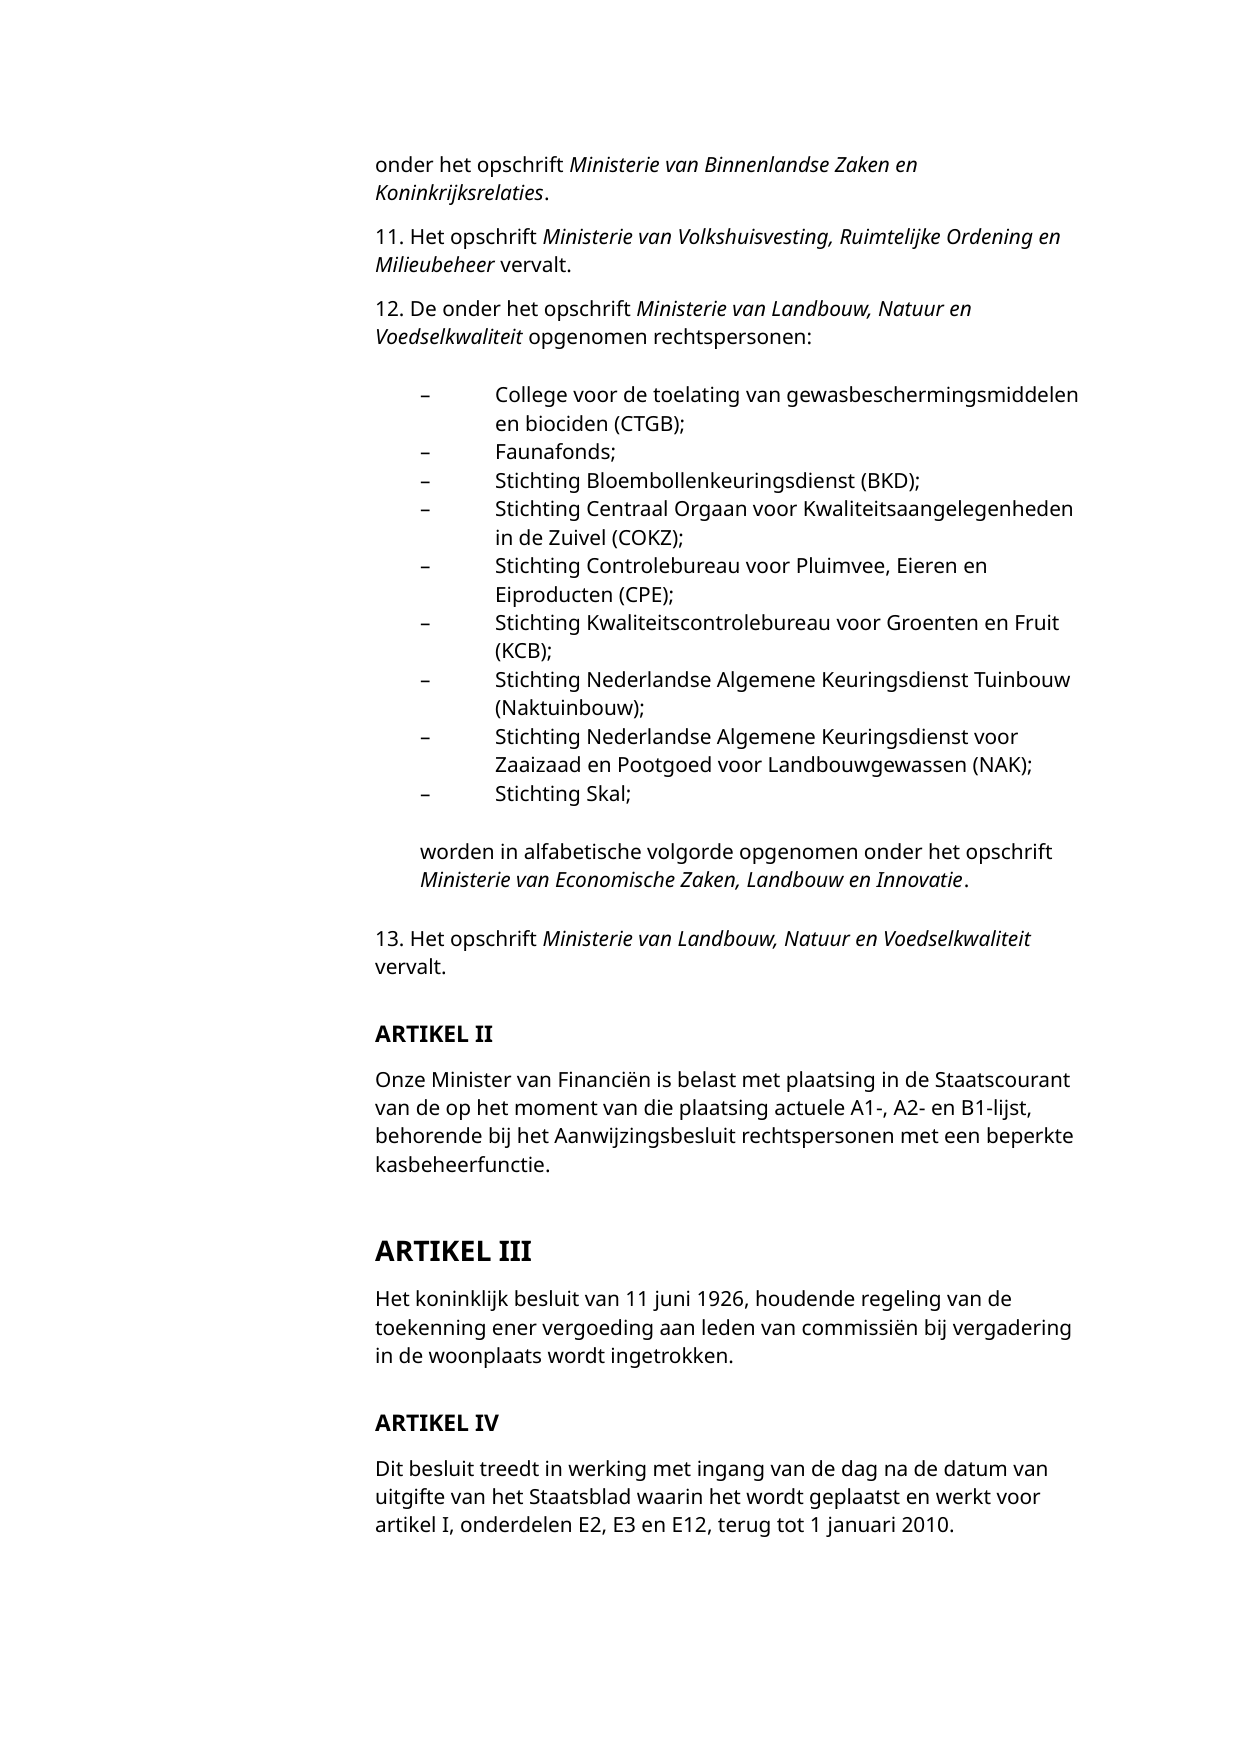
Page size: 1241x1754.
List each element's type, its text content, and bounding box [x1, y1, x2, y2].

list Stichting Skal; [420, 779, 1090, 807]
list College voor de toelating van gewasbeschermingsmiddelen en biociden (CTGB); [420, 381, 1090, 437]
list Stichting Controlebureau voor Pluimvee, Eieren en Eiproducten (CPE); [420, 551, 1090, 608]
list Faunafonds; [420, 437, 1090, 466]
list Stichting Bloembollenkeuringsdienst (BKD); [420, 466, 1090, 494]
text 13. Het opschrift Ministerie van Landbouw, Natuur en Voedselkwaliteit vervalt. [375, 924, 1090, 981]
text worden in alfabetische volgorde opgenomen onder het opschrift Ministerie van Economische Zaken, Landbouw en Innovatie. [420, 837, 1090, 894]
text Dit besluit treedt in werking met ingang van de dag na de datum van uitgifte van het Staatsblad waarin het wordt geplaatst en werkt voor artikel I, onderdelen E2, E3 en E12, terug tot 1 januari 2010. [375, 1454, 1090, 1539]
text onder het opschrift Ministerie van Binnenlandse Zaken en Koninkrijksrelaties. [375, 150, 1090, 207]
subtitle ARTIKEL III [375, 1231, 1090, 1269]
text 12. De onder het opschrift Ministerie van Landbouw, Natuur en Voedselkwaliteit opgenomen rechtspersonen: [375, 294, 1090, 351]
subtitle ARTIKEL II [375, 1018, 1090, 1050]
list Stichting Nederlandse Algemene Keuringsdienst Tuinbouw (Naktuinbouw); [420, 665, 1090, 722]
subtitle ARTIKEL IV [375, 1407, 1090, 1439]
text Onze Minister van Financiën is belast met plaatsing in de Staatscourant van de op het moment van die plaatsing actuele A1-, A2- en B1-lijst, behorende bij het Aanwijzingsbesluit rechtspersonen met een beperkte kasbeheerfunctie. [375, 1065, 1090, 1178]
list Stichting Kwaliteitscontrolebureau voor Groenten en Fruit (KCB); [420, 608, 1090, 665]
text 11. Het opschrift Ministerie van Volkshuisvesting, Ruimtelijke Ordening en Milieubeheer vervalt. [375, 222, 1090, 279]
text Het koninklijk besluit van 11 juni 1926, houdende regeling van de toekenning ener vergoeding aan leden van commissiën bij vergadering in de woonplaats wordt ingetrokken. [375, 1284, 1090, 1370]
list Stichting Nederlandse Algemene Keuringsdienst voor Zaaizaad en Pootgoed voor Landbouwgewassen (NAK); [420, 722, 1090, 779]
list Stichting Centraal Orgaan voor Kwaliteitsaangelegenheden in de Zuivel (COKZ); [420, 494, 1090, 551]
